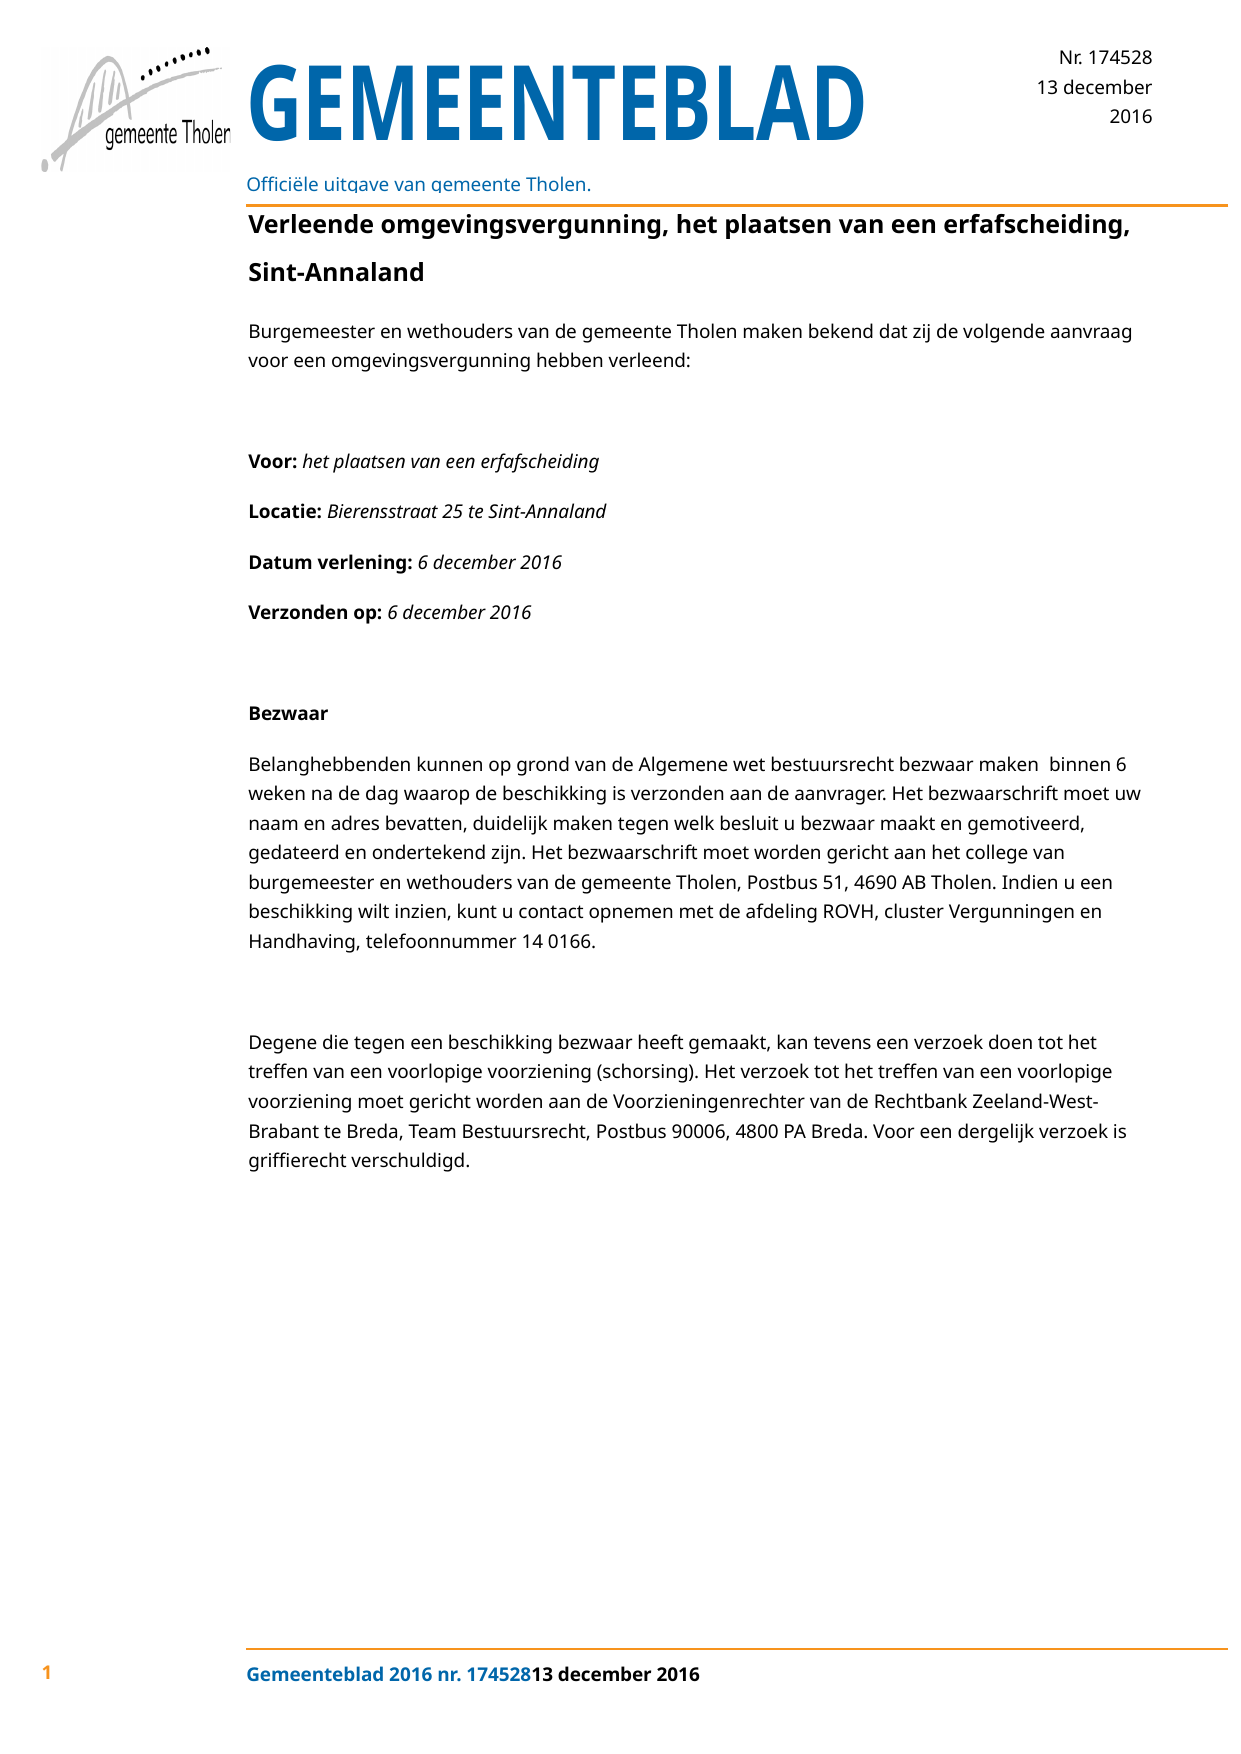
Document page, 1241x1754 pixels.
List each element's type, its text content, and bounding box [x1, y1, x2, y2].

text Verzonden op: 6 december 2016 [248, 599, 1152, 625]
text Belanghebbenden kunnen op grond van de Algemene wet bestuursrecht bezwaar maken binnen 6 weken na de dag waarop de beschikking is verzonden aan de aanvrager. Het bezwaarschrift moet uw naam en adres bevatten, duidelijk maken tegen welk besluit u bezwaar maakt en gemotiveerd, gedateerd en ondertekend zijn. Het bezwaarschrift moet worden gericht aan het college van burgemeester en wethouders van de gemeente Tholen, Postbus 51, 4690 AB Tholen. Indien u een beschikking wilt inzien, kunt u contact opnemen met de afdeling ROVH, cluster Vergunningen en Handhaving, telefoonnummer 14 0166. [248, 751, 1152, 954]
text Datum verlening: 6 december 2016 [248, 549, 1152, 575]
text Verleende omgevingsvergunning, het plaatsen van een erfafscheiding, Sint-Annaland [248, 207, 1152, 288]
text Burgemeester en wethouders van de gemeente Tholen maken bekend dat zij de volgende aanvraag voor een omgevingsvergunning hebben verleend: [248, 318, 1152, 373]
text Degene die tegen een beschikking bezwaar heeft gemaakt, kan tevens een verzoek doen tot het treffen van een voorlopige voorziening (schorsing). Het verzoek tot het treffen van een voorlopige voorziening moet gericht worden aan de Voorzieningenrechter van de Rechtbank Zeeland-West-Brabant te Breda, Team Bestuursrecht, Postbus 90006, 4800 PA Breda. Voor een dergelijk verzoek is griffierecht verschuldigd. [248, 1029, 1152, 1173]
text Bezwaar [248, 700, 1152, 726]
picture [41, 47, 231, 172]
text Locatie: Bierensstraat 25 te Sint-Annaland [248, 499, 1152, 524]
text Voor: het plaatsen van een erfafscheiding [248, 448, 1152, 474]
